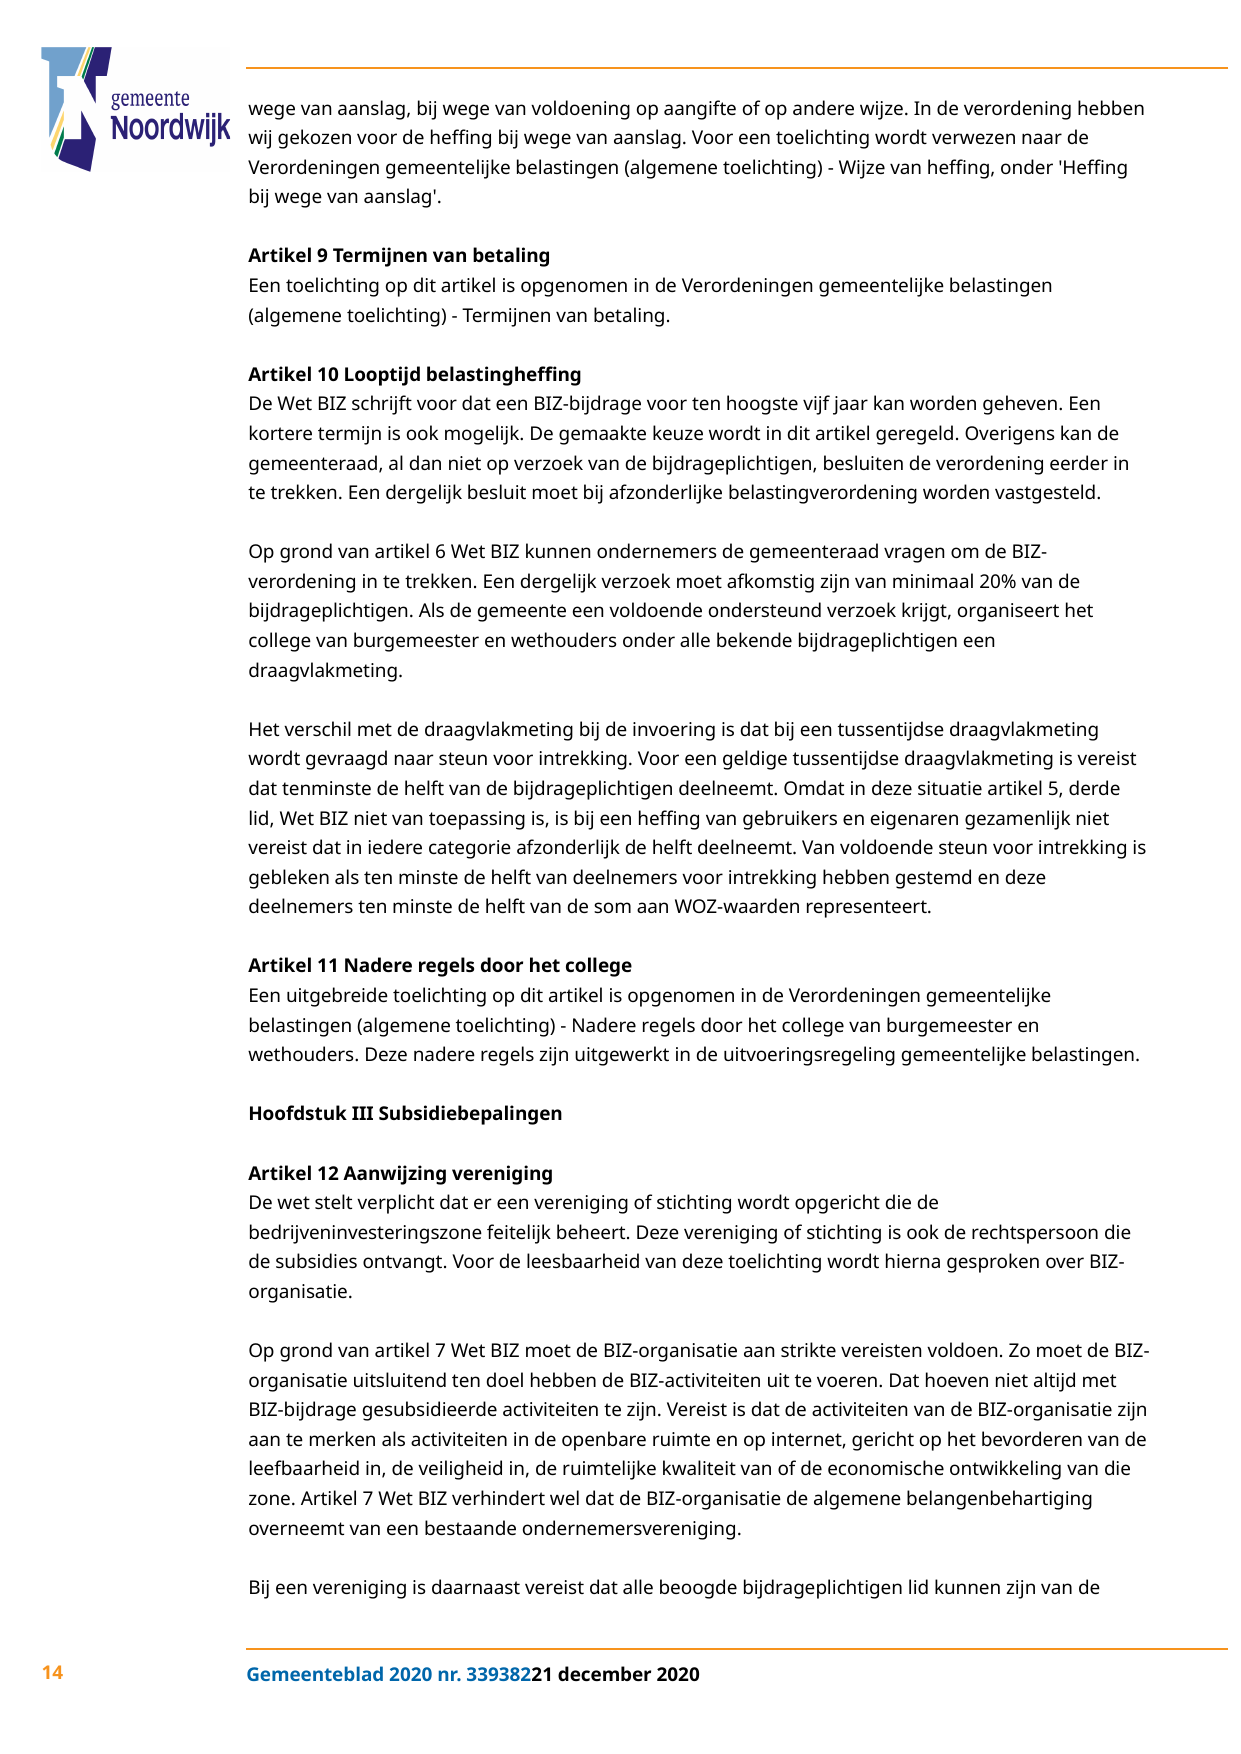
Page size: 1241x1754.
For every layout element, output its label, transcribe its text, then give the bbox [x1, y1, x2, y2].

text Het verschil met de draagvlakmeting bij de invoering is dat bij een tussentijdse draagvlakmeting wordt gevraagd naar steun voor intrekking. Voor een geldige tussentijdse draagvlakmeting is vereist dat tenminste de helft van de bijdrageplichtigen deelneemt. Omdat in deze situatie artikel 5, derde lid, Wet BIZ niet van toepassing is, is bij een heffing van gebruikers en eigenaren gezamenlijk niet vereist dat in iedere categorie afzonderlijk de helft deelneemt. Van voldoende steun voor intrekking is gebleken als ten minste de helft van deelnemers voor intrekking hebben gestemd en deze deelnemers ten minste de helft van de som aan WOZ-waarden representeert. [248, 716, 1152, 919]
text wege van aanslag, bij wege van voldoening op aangifte of op andere wijze. In de verordening hebben wij gekozen voor de heffing bij wege van aanslag. Voor een toelichting wordt verwezen naar de Verordeningen gemeentelijke belastingen (algemene toelichting) - Wijze van heffing, onder 'Heffing bij wege van aanslag'. [248, 95, 1152, 209]
text Bij een vereniging is daarnaast vereist dat alle beoogde bijdrageplichtigen lid kunnen zijn van de [248, 1574, 1152, 1600]
text Artikel 10 Looptijd belastingheffing [248, 361, 1152, 387]
text Hoofdstuk III Subsidiebepalingen [248, 1101, 1152, 1126]
text De wet stelt verplicht dat er een vereniging of stichting wordt opgericht die de bedrijveninvesteringszone feitelijk beheert. Deze vereniging of stichting is ook de rechtspersoon die de subsidies ontvangt. Voor de leesbaarheid van deze toelichting wordt hierna gesproken over BIZ-organisatie. [248, 1189, 1152, 1304]
text Een toelichting op dit artikel is opgenomen in de Verordeningen gemeentelijke belastingen (algemene toelichting) - Termijnen van betaling. [248, 272, 1152, 328]
text Artikel 12 Aanwijzing vereniging [248, 1160, 1152, 1186]
text Artikel 11 Nadere regels door het college [248, 953, 1152, 978]
picture [41, 47, 231, 172]
text De Wet BIZ schrijft voor dat een BIZ-bijdrage voor ten hoogste vijf jaar kan worden geheven. Een kortere termijn is ook mogelijk. De gemaakte keuze wordt in dit artikel geregeld. Overigens kan de gemeenteraad, al dan niet op verzoek van de bijdrageplichtigen, besluiten de verordening eerder in te trekken. Een dergelijk besluit moet bij afzonderlijke belastingverordening worden vastgesteld. [248, 391, 1152, 505]
text Artikel 9 Termijnen van betaling [248, 243, 1152, 268]
text Op grond van artikel 6 Wet BIZ kunnen ondernemers de gemeenteraad vragen om de BIZ-verordening in te trekken. Een dergelijk verzoek moet afkomstig zijn van minimaal 20% van de bijdrageplichtigen. Als de gemeente een voldoende ondersteund verzoek krijgt, organiseert het college van burgemeester en wethouders onder alle bekende bijdrageplichtigen een draagvlakmeting. [248, 538, 1152, 683]
text Een uitgebreide toelichting op dit artikel is opgenomen in de Verordeningen gemeentelijke belastingen (algemene toelichting) - Nadere regels door het college van burgemeester en wethouders. Deze nadere regels zijn uitgewerkt in de uitvoeringsregeling gemeentelijke belastingen. [248, 982, 1152, 1067]
text Op grond van artikel 7 Wet BIZ moet de BIZ-organisatie aan strikte vereisten voldoen. Zo moet de BIZ-organisatie uitsluitend ten doel hebben de BIZ-activiteiten uit te voeren. Dat hoeven niet altijd met BIZ-bijdrage gesubsidieerde activiteiten te zijn. Vereist is dat de activiteiten van de BIZ-organisatie zijn aan te merken als activiteiten in de openbare ruimte en op internet, gericht op het bevorderen van de leefbaarheid in, de veiligheid in, de ruimtelijke kwaliteit van of de economische ontwikkeling van die zone. Artikel 7 Wet BIZ verhindert wel dat de BIZ-organisatie de algemene belangenbehartiging overneemt van een bestaande ondernemersvereniging. [248, 1337, 1152, 1541]
